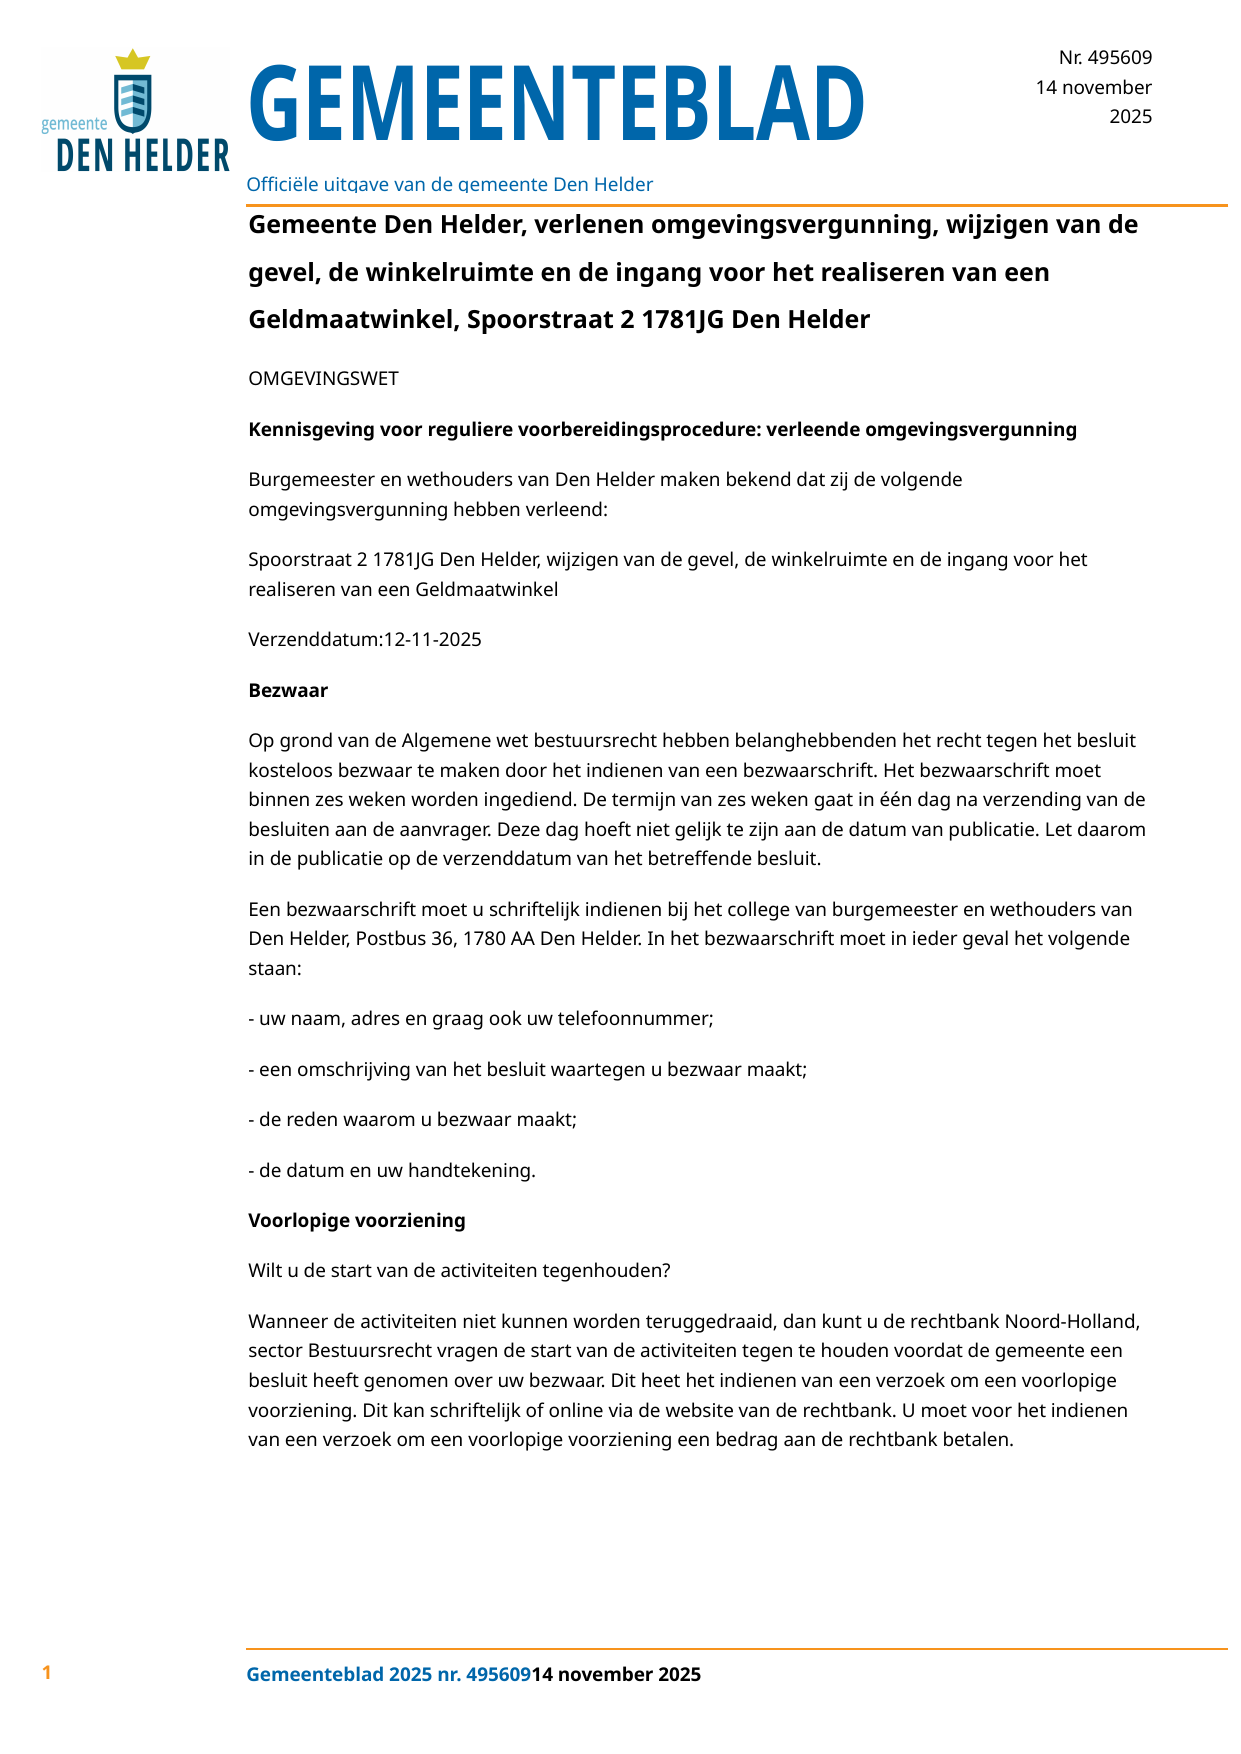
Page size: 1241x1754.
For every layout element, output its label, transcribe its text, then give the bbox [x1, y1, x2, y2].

text Gemeente Den Helder, verlenen omgevingsvergunning, wijzigen van de gevel, de winkelruimte en de ingang voor het realiseren van een Geldmaatwinkel, Spoorstraat 2 1781JG Den Helder [248, 207, 1152, 336]
text - een omschrijving van het besluit waartegen u bezwaar maakt; [248, 1056, 1152, 1082]
picture [63, 144, 68, 165]
text Voorlopige voorziening [248, 1207, 1152, 1233]
text - uw naam, adres en graag ook uw telefoonnummer; [248, 1006, 1152, 1031]
text Kennisgeving voor reguliere voorbereidingsprocedure: verleende omgevingsvergunning [248, 416, 1152, 442]
picture [220, 160, 224, 172]
picture [182, 144, 187, 165]
text Bezwaar [248, 677, 1152, 702]
picture [41, 47, 231, 172]
text OMGEVINGSWET [248, 366, 1152, 391]
text Burgemeester en wethouders van Den Helder maken bekend dat zij de volgende omgevingsvergunning hebben verleend: [248, 466, 1152, 522]
text Op grond van de Algemene wet bestuursrecht hebben belanghebbenden het recht tegen het besluit kosteloos bezwaar te maken door het indienen van een bezwaarschrift. Het bezwaarschrift moet binnen zes weken worden ingediend. De termijn van zes weken gaat in één dag na verzending van de besluiten aan de aanvrager. Deze dag hoeft niet gelijk te zijn aan de datum van publicatie. Let daarom in de publicatie op de verzenddatum van het betreffende besluit. [248, 727, 1152, 871]
text - de reden waarom u bezwaar maakt; [248, 1106, 1152, 1132]
text Spoorstraat 2 1781JG Den Helder, wijzigen van de gevel, de winkelruimte en de ingang voor het realiseren van een Geldmaatwinkel [248, 546, 1152, 602]
text Wilt u de start van de activiteiten tegenhouden? [248, 1258, 1152, 1283]
text Een bezwaarschrift moet u schriftelijk indienen bij het college van burgemeester en wethouders van Den Helder, Postbus 36, 1780 AA Den Helder. In het bezwaarschrift moet in ieder geval het volgende staan: [248, 896, 1152, 981]
picture [130, 157, 135, 172]
picture [100, 154, 106, 172]
text Wanneer de activiteiten niet kunnen worden teruggedraaid, dan kunt u de rechtbank Noord-Holland, sector Bestuursrecht vragen de start van de activiteiten tegen te houden voordat de gemeente een besluit heeft genomen over uw bezwaar. Dit heet het indienen van een verzoek om een voorlopige voorziening. Dit kan schriftelijk of online via de website van de rechtbank. U moet voor het indienen van een verzoek om een voorlopige voorziening een bedrag aan de rechtbank betalen. [248, 1308, 1152, 1452]
text Verzenddatum:12-11-2025 [248, 626, 1152, 652]
text - de datum en uw handtekening. [248, 1157, 1152, 1182]
